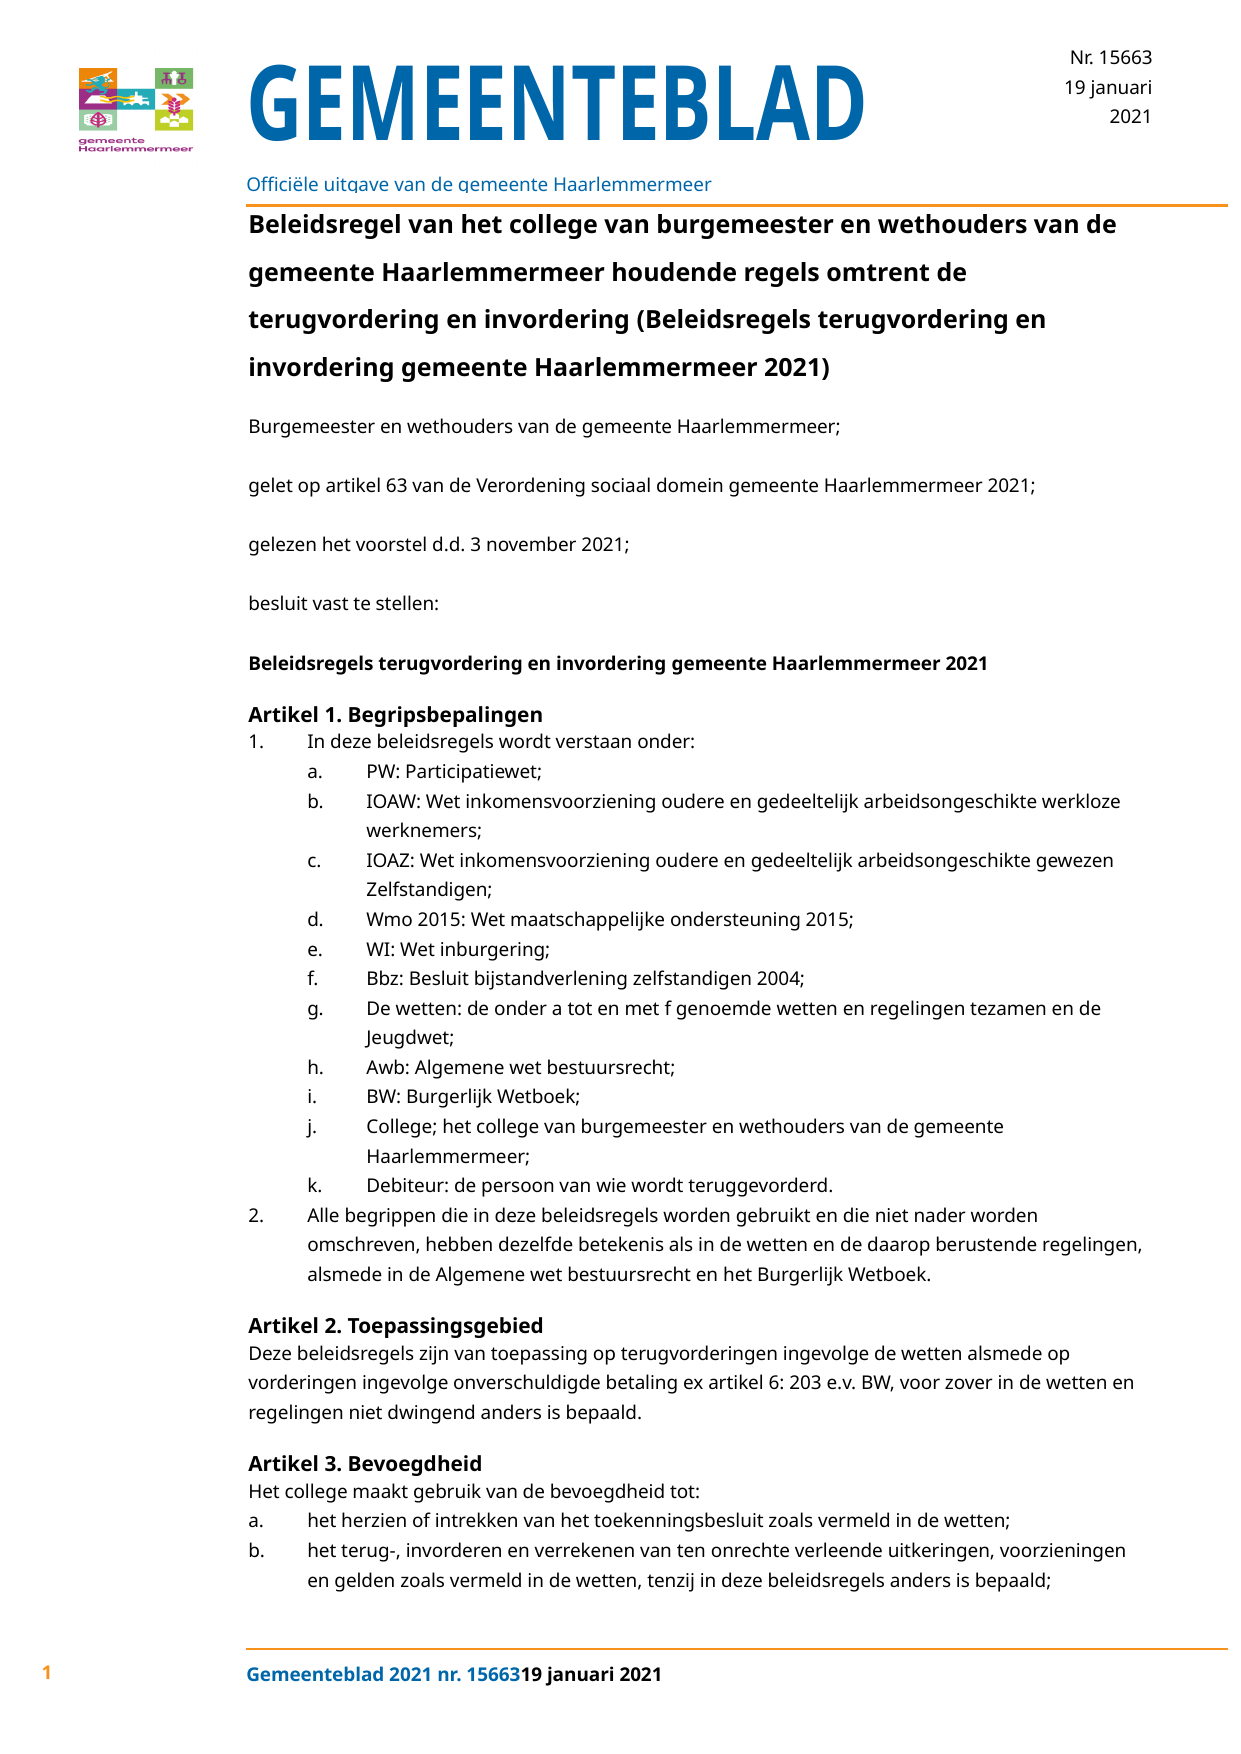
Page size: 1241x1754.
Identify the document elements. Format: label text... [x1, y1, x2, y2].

text Beleidsregels terugvordering en invordering gemeente Haarlemmermeer 2021 [248, 650, 1152, 676]
text Beleidsregel van het college van burgemeester en wethouders van de gemeente Haarlemmermeer houdende regels omtrent de terugvordering en invordering (Beleidsregels terugvordering en invordering gemeente Haarlemmermeer 2021) [248, 207, 1152, 384]
text Burgemeester en wethouders van de gemeente Haarlemmermeer; [248, 413, 1152, 439]
list het herzien of intrekken van het toekenningsbesluit zoals vermeld in de wetten; [248, 1508, 1152, 1533]
list PW: Participatiewet; [307, 758, 1152, 784]
list Alle begrippen die in deze beleidsregels worden gebruikt en die niet nader worden omschreven, hebben dezelfde betekenis als in de wetten en de daarop berustende regelingen, alsmede in de Algemene wet bestuursrecht en het Burgerlijk Wetboek. [248, 1202, 1152, 1287]
text Artikel 2. Toepassingsgebied [248, 1312, 1152, 1340]
text Deze beleidsregels zijn van toepassing op terugvorderingen ingevolge de wetten alsmede op vorderingen ingevolge onverschuldigde betaling ex artikel 6: 203 e.v. BW, voor zover in de wetten en regelingen niet dwingend anders is bepaald. [248, 1340, 1152, 1425]
picture [41, 47, 231, 172]
text Het college maakt gebruik van de bevoegdheid tot: [248, 1478, 1152, 1504]
list In deze beleidsregels wordt verstaan onder: [248, 729, 1152, 754]
list het terug-, invorderen en verrekenen van ten onrechte verleende uitkeringen, voorzieningen en gelden zoals vermeld in de wetten, tenzij in deze beleidsregels anders is bepaald; [248, 1537, 1152, 1592]
text Artikel 1. Begripsbepalingen [248, 700, 1152, 729]
list Debiteur: de persoon van wie wordt teruggevorderd. [307, 1172, 1152, 1198]
text gelet op artikel 63 van de Verordening sociaal domein gemeente Haarlemmermeer 2021; [248, 472, 1152, 498]
list De wetten: de onder a tot en met f genoemde wetten en regelingen tezamen en de Jeugdwet; [307, 995, 1152, 1050]
list Wmo 2015: Wet maatschappelijke ondersteuning 2015; [307, 906, 1152, 932]
list College; het college van burgemeester en wethouders van de gemeente Haarlemmermeer; [307, 1113, 1152, 1168]
text gelezen het voorstel d.d. 3 november 2021; [248, 531, 1152, 557]
text besluit vast te stellen: [248, 591, 1152, 616]
text Artikel 3. Bevoegdheid [248, 1449, 1152, 1478]
list Bbz: Besluit bijstandverlening zelfstandigen 2004; [307, 965, 1152, 991]
list WI: Wet inburgering; [307, 936, 1152, 961]
list IOAW: Wet inkomensvoorziening oudere en gedeeltelijk arbeidsongeschikte werkloze werknemers; [307, 788, 1152, 843]
list Awb: Algemene wet bestuursrecht; [307, 1054, 1152, 1080]
list BW: Burgerlijk Wetboek; [307, 1084, 1152, 1109]
list IOAZ: Wet inkomensvoorziening oudere en gedeeltelijk arbeidsongeschikte gewezen Zelfstandigen; [307, 847, 1152, 902]
